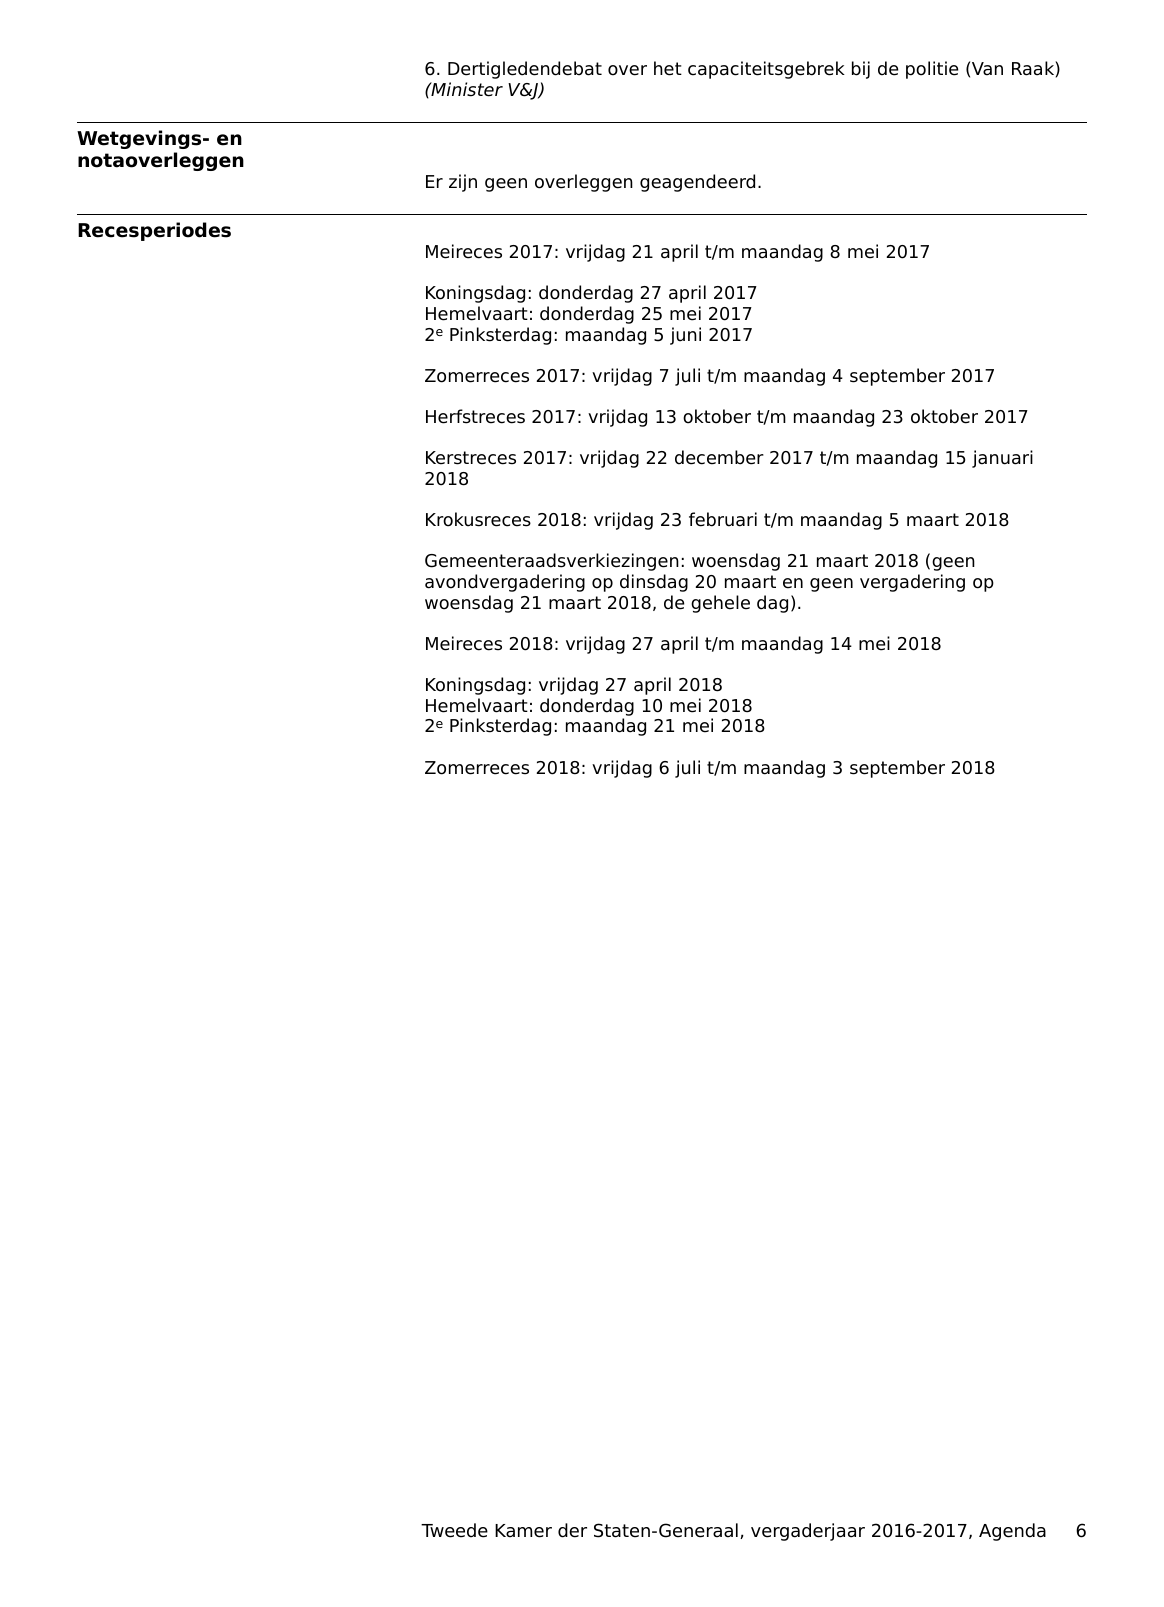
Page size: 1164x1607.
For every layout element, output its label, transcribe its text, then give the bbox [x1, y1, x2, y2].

table_cell Meireces 2017: vrijdag 21 april t/m maandag 8 mei 2017 [418, 242, 1087, 263]
table_header [401, 123, 418, 172]
table_cell [418, 263, 1087, 283]
table_header [418, 123, 1087, 172]
table_cell 2e Pinksterdag: maandag 21 mei 2018 [418, 716, 1087, 737]
table_cell [418, 613, 1087, 634]
table_cell [77, 172, 401, 192]
table_cell [401, 386, 418, 407]
table_cell Hemelvaart: donderdag 10 mei 2018 [418, 696, 1087, 716]
table_cell Krokusreces 2018: vrijdag 23 februari t/m maandag 5 maart 2018 [418, 510, 1087, 531]
table_cell [401, 675, 418, 696]
table_cell [77, 407, 401, 428]
table_cell [401, 758, 418, 778]
table_cell [77, 345, 401, 366]
table_cell [401, 655, 418, 675]
table_cell [401, 366, 418, 386]
table_cell [77, 325, 401, 345]
table_cell [418, 737, 1087, 758]
table_cell Kerstreces 2017: vrijdag 22 december 2017 t/m maandag 15 januari 2018 [418, 448, 1087, 489]
table_cell [77, 675, 401, 696]
table_cell [401, 263, 418, 283]
table_cell [77, 531, 401, 551]
table_cell [77, 737, 401, 758]
table_cell 6. Dertigledendebat over het capaciteitsgebrek bij de politie (Van Raak) (Minister V&J) [418, 59, 1087, 100]
table_cell [77, 490, 401, 510]
table_cell [418, 531, 1087, 551]
table_cell [418, 428, 1087, 448]
table_cell Koningsdag: vrijdag 27 april 2018 [418, 675, 1087, 696]
table_cell Er zijn geen overleggen geagendeerd. [418, 172, 1087, 192]
table_cell [401, 172, 418, 192]
table_cell Koningsdag: donderdag 27 april 2017 [418, 283, 1087, 304]
table_cell [401, 407, 418, 428]
table_cell Herfstreces 2017: vrijdag 13 oktober t/m maandag 23 oktober 2017 [418, 407, 1087, 428]
table_cell [77, 696, 401, 716]
table_cell [401, 696, 418, 716]
table_cell [77, 613, 401, 634]
table_cell [418, 386, 1087, 407]
table_cell [401, 716, 418, 737]
table_cell [401, 737, 418, 758]
table_header Recesperiodes [77, 215, 401, 242]
table_cell [77, 428, 401, 448]
table_cell [401, 345, 418, 366]
table_cell Meireces 2018: vrijdag 27 april t/m maandag 14 mei 2018 [418, 634, 1087, 654]
table_cell [418, 655, 1087, 675]
table_cell [77, 448, 401, 489]
table_cell [77, 304, 401, 324]
table_cell [401, 531, 418, 551]
table_cell [401, 634, 418, 654]
table_cell [77, 634, 401, 654]
table_cell [77, 242, 401, 263]
table_cell [401, 551, 418, 613]
table_header Wetgevings- en notaoverleggen [77, 123, 401, 172]
table_cell [77, 655, 401, 675]
table_cell [77, 263, 401, 283]
table_cell [401, 448, 418, 489]
table_cell [77, 59, 401, 100]
table_cell [77, 386, 401, 407]
table_cell Hemelvaart: donderdag 25 mei 2017 [418, 304, 1087, 324]
table_cell [401, 490, 418, 510]
table_cell Gemeenteraadsverkiezingen: woensdag 21 maart 2018 (geen avondvergadering op dinsdag 20 maart en geen vergadering op woensdag 21 maart 2018, de gehele dag). [418, 551, 1087, 613]
table_cell [77, 551, 401, 613]
table_cell [77, 510, 401, 531]
table_cell [77, 716, 401, 737]
table_cell [401, 428, 418, 448]
table_cell [418, 345, 1087, 366]
table_cell Zomerreces 2017: vrijdag 7 juli t/m maandag 4 september 2017 [418, 366, 1087, 386]
table_cell [77, 366, 401, 386]
table_cell [401, 510, 418, 531]
table_cell [401, 59, 418, 100]
table_cell [401, 304, 418, 324]
table_cell [401, 242, 418, 263]
table_cell [77, 283, 401, 304]
table_cell [401, 613, 418, 634]
table_cell [418, 490, 1087, 510]
table_header [418, 215, 1087, 242]
table_cell [401, 325, 418, 345]
table_cell [401, 283, 418, 304]
table_cell Zomerreces 2018: vrijdag 6 juli t/m maandag 3 september 2018 [418, 758, 1087, 778]
table_cell 2e Pinksterdag: maandag 5 juni 2017 [418, 325, 1087, 345]
table_cell [77, 758, 401, 778]
table_header [401, 215, 418, 242]
